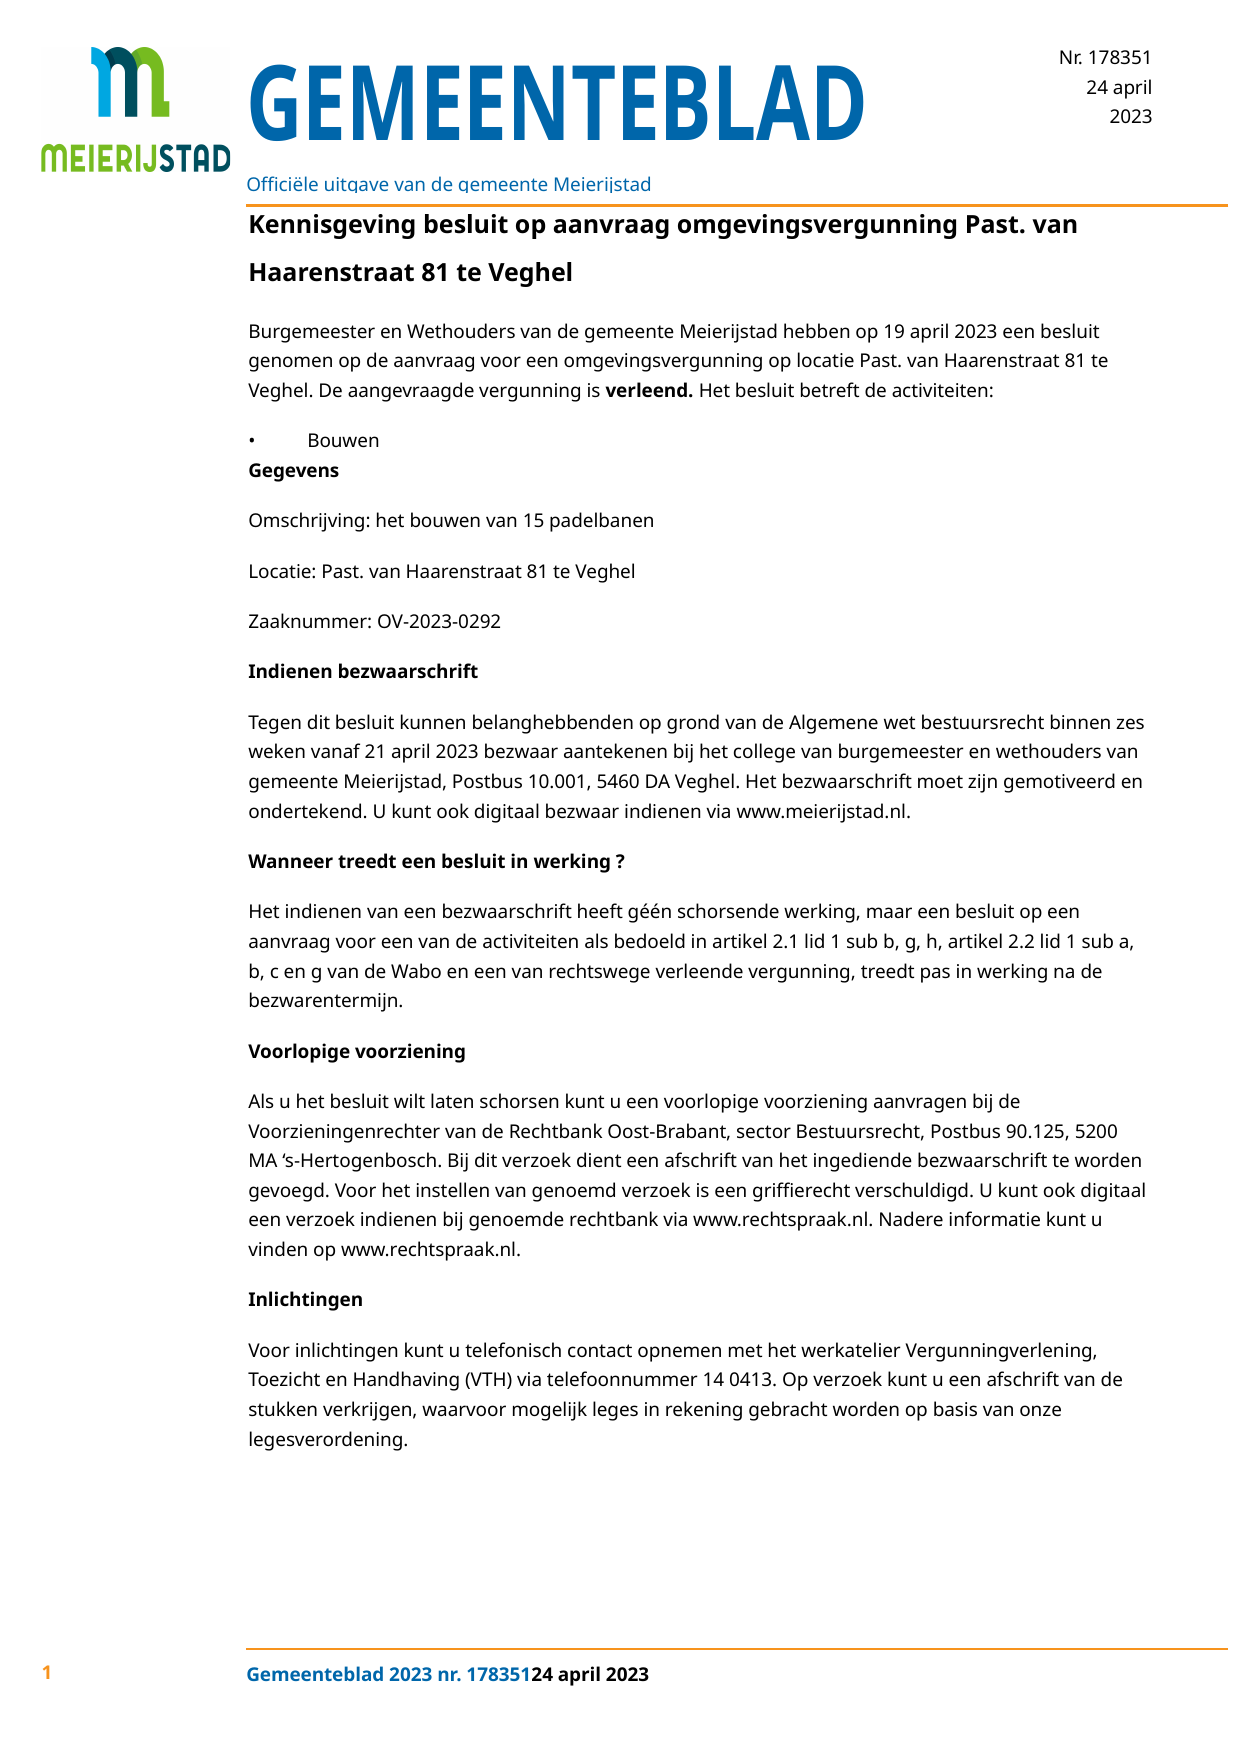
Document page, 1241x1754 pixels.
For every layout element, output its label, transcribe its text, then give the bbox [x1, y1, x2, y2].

text Omschrijving: het bouwen van 15 padelbanen [248, 507, 1152, 533]
list Bouwen [248, 427, 1152, 453]
text Tegen dit besluit kunnen belanghebbenden op grond van de Algemene wet bestuursrecht binnen zes weken vanaf 21 april 2023 bezwaar aantekenen bij het college van burgemeester en wethouders van gemeente Meierijstad, Postbus 10.001, 5460 DA Veghel. Het bezwaarschrift moet zijn gemotiveerd en ondertekend. U kunt ook digitaal bezwaar indienen via www.meierijstad.nl. [248, 709, 1152, 824]
text Wanneer treedt een besluit in werking ? [248, 848, 1152, 874]
text Kennisgeving besluit op aanvraag omgevingsvergunning Past. van Haarenstraat 81 te Veghel [248, 207, 1152, 288]
text Het indienen van een bezwaarschrift heeft géén schorsende werking, maar een besluit op een aanvraag voor een van de activiteiten als bedoeld in artikel 2.1 lid 1 sub b, g, h, artikel 2.2 lid 1 sub a, b, c en g van de Wabo en een van rechtswege verleende vergunning, treedt pas in werking na de bezwarentermijn. [248, 899, 1152, 1013]
text Gegevens [248, 457, 1152, 483]
text Voorlopige voorziening [248, 1038, 1152, 1064]
text Inlichtingen [248, 1287, 1152, 1312]
picture [41, 47, 231, 172]
text Burgemeester en Wethouders van de gemeente Meierijstad hebben op 19 april 2023 een besluit genomen op de aanvraag voor een omgevingsvergunning op locatie Past. van Haarenstraat 81 te Veghel. De aangevraagde vergunning is verleend. Het besluit betreft de activiteiten: [248, 318, 1152, 403]
text Zaaknummer: OV-2023-0292 [248, 608, 1152, 634]
text Locatie: Past. van Haarenstraat 81 te Veghel [248, 558, 1152, 584]
text Voor inlichtingen kunt u telefonisch contact opnemen met het werkatelier Vergunningverlening, Toezicht en Handhaving (VTH) via telefoonnummer 14 0413. Op verzoek kunt u een afschrift van de stukken verkrijgen, waarvoor mogelijk leges in rekening gebracht worden op basis van onze legesverordening. [248, 1337, 1152, 1452]
text Als u het besluit wilt laten schorsen kunt u een voorlopige voorziening aanvragen bij de Voorzieningenrechter van de Rechtbank Oost-Brabant, sector Bestuursrecht, Postbus 90.125, 5200 MA ‘s-Hertogenbosch. Bij dit verzoek dient een afschrift van het ingediende bezwaarschrift te worden gevoegd. Voor het instellen van genoemd verzoek is een griffierecht verschuldigd. U kunt ook digitaal een verzoek indienen bij genoemde rechtbank via www.rechtspraak.nl. Nadere informatie kunt u vinden op www.rechtspraak.nl. [248, 1088, 1152, 1262]
text Indienen bezwaarschrift [248, 659, 1152, 684]
